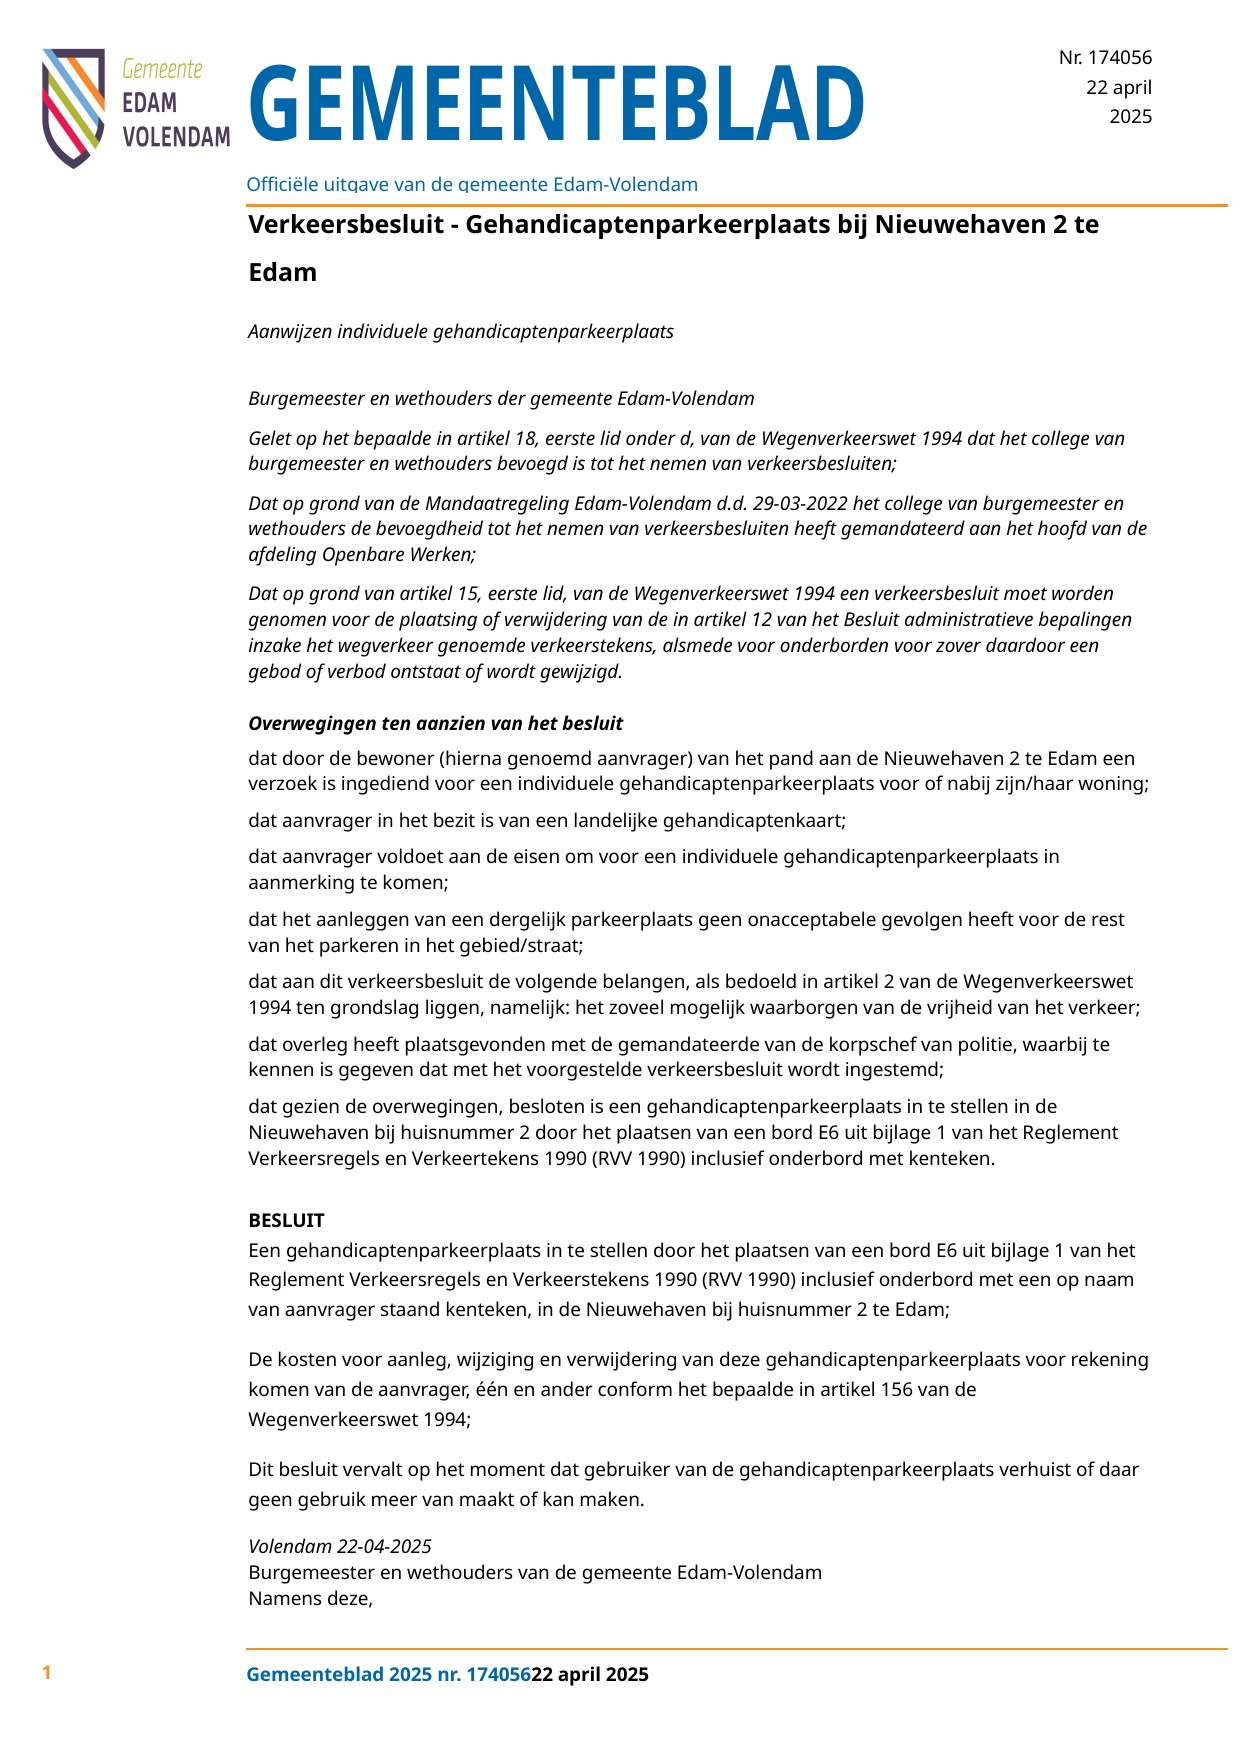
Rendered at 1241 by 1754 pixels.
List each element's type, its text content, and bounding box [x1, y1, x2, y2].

text dat aanvrager in het bezit is van een landelijke gehandicaptenkaart; [248, 807, 1152, 833]
text Dit besluit vervalt op het moment dat gebruiker van de gehandicaptenparkeerplaats verhuist of daar geen gebruik meer van maakt of kan maken. [248, 1456, 1152, 1512]
text Aanwijzen individuele gehandicaptenparkeerplaats [248, 318, 1152, 344]
text dat het aanleggen van een dergelijk parkeerplaats geen onacceptabele gevolgen heeft voor de rest van het parkeren in het gebied/straat; [248, 906, 1152, 958]
text Burgemeester en wethouders van de gemeente Edam-Volendam [248, 1559, 1152, 1585]
text Gelet op het bepaalde in artikel 18, eerste lid onder d, van de Wegenverkeerswet 1994 dat het college van burgemeester en wethouders bevoegd is tot het nemen van verkeersbesluiten; [248, 425, 1152, 476]
text Dat op grond van de Mandaatregeling Edam-Volendam d.d. 29-03-2022 het college van burgemeester en wethouders de bevoegdheid tot het nemen van verkeersbesluiten heeft gemandateerd aan het hoofd van de afdeling Openbare Werken; [248, 490, 1152, 567]
text De kosten voor aanleg, wijziging en verwijdering van deze gehandicaptenparkeerplaats voor rekening komen van de aanvrager, één en ander conform het bepaalde in artikel 156 van de Wegenverkeerswet 1994; [248, 1347, 1152, 1432]
text dat overleg heeft plaatsgevonden met de gemandateerde van de korpschef van politie, waarbij te kennen is gegeven dat met het voorgestelde verkeersbesluit wordt ingestemd; [248, 1031, 1152, 1082]
text Volendam 22-04-2025 [248, 1534, 1152, 1559]
text dat aanvrager voldoet aan de eisen om voor een individuele gehandicaptenparkeerplaats in aanmerking te komen; [248, 844, 1152, 895]
text Dat op grond van artikel 15, eerste lid, van de Wegenverkeerswet 1994 een verkeersbesluit moet worden genomen voor de plaatsing of verwijdering van de in artikel 12 van het Besluit administratieve bepalingen inzake het wegverkeer genoemde verkeerstekens, alsmede voor onderborden voor zover daardoor een gebod of verbod ontstaat of wordt gewijzigd. [248, 581, 1152, 683]
text BESLUIT [248, 1207, 1152, 1233]
text Verkeersbesluit - Gehandicaptenparkeerplaats bij Nieuwehaven 2 te Edam [248, 207, 1152, 288]
text Burgemeester en wethouders der gemeente Edam-Volendam [248, 386, 1152, 411]
text Overwegingen ten aanzien van het besluit [248, 711, 1152, 736]
text dat aan dit verkeersbesluit de volgende belangen, als bedoeld in artikel 2 van de Wegenverkeerswet 1994 ten grondslag liggen, namelijk: het zoveel mogelijk waarborgen van de vrijheid van het verkeer; [248, 968, 1152, 1020]
text Een gehandicaptenparkeerplaats in te stellen door het plaatsen van een bord E6 uit bijlage 1 van het Reglement Verkeersregels en Verkeerstekens 1990 (RVV 1990) inclusief onderbord met een op naam van aanvrager staand kenteken, in de Nieuwehaven bij huisnummer 2 te Edam; [248, 1237, 1152, 1322]
text Namens deze, [248, 1585, 1152, 1611]
text dat gezien de overwegingen, besloten is een gehandicaptenparkeerplaats in te stellen in de Nieuwehaven bij huisnummer 2 door het plaatsen van een bord E6 uit bijlage 1 van het Reglement Verkeersregels en Verkeertekens 1990 (RVV 1990) inclusief onderbord met kenteken. [248, 1093, 1152, 1171]
text dat door de bewoner (hierna genoemd aanvrager) van het pand aan de Nieuwehaven 2 te Edam een verzoek is ingediend voor een individuele gehandicaptenparkeerplaats voor of nabij zijn/haar woning; [248, 745, 1152, 796]
picture [41, 47, 231, 172]
